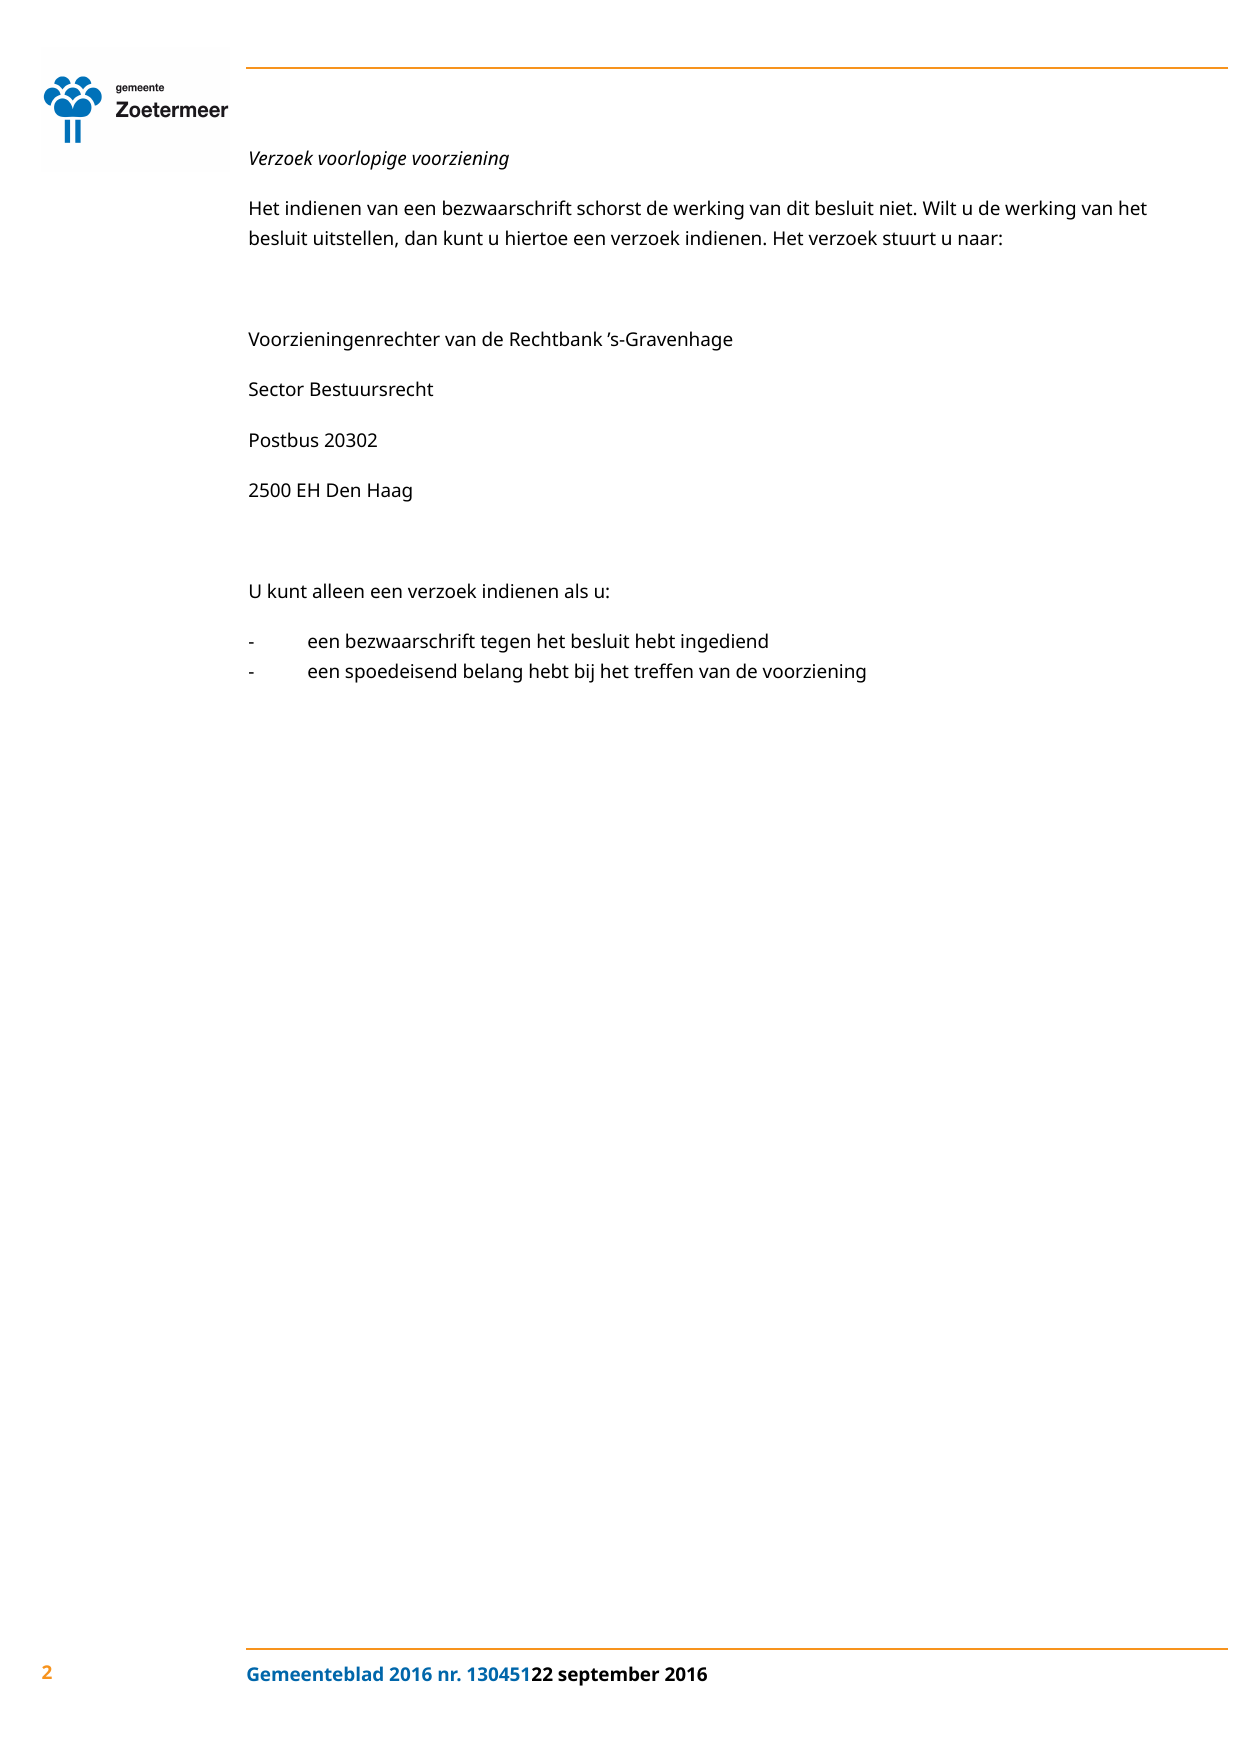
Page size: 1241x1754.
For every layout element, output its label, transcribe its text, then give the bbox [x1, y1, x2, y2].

text 2500 EH Den Haag [248, 477, 1152, 503]
text U kunt alleen een verzoek indienen als u: [248, 578, 1152, 604]
picture [41, 47, 231, 172]
list een bezwaarschrift tegen het besluit hebt ingediend [248, 628, 1152, 654]
list een spoedeisend belang hebt bij het treffen van de voorziening [248, 658, 1152, 684]
text Postbus 20302 [248, 427, 1152, 453]
text Verzoek voorlopige voorziening [248, 145, 1152, 171]
text Sector Bestuursrecht [248, 376, 1152, 402]
text Het indienen van een bezwaarschrift schorst de werking van dit besluit niet. Wilt u de werking van het besluit uitstellen, dan kunt u hiertoe een verzoek indienen. Het verzoek stuurt u naar: [248, 196, 1152, 251]
text Voorzieningenrechter van de Rechtbank ’s-Gravenhage [248, 326, 1152, 352]
